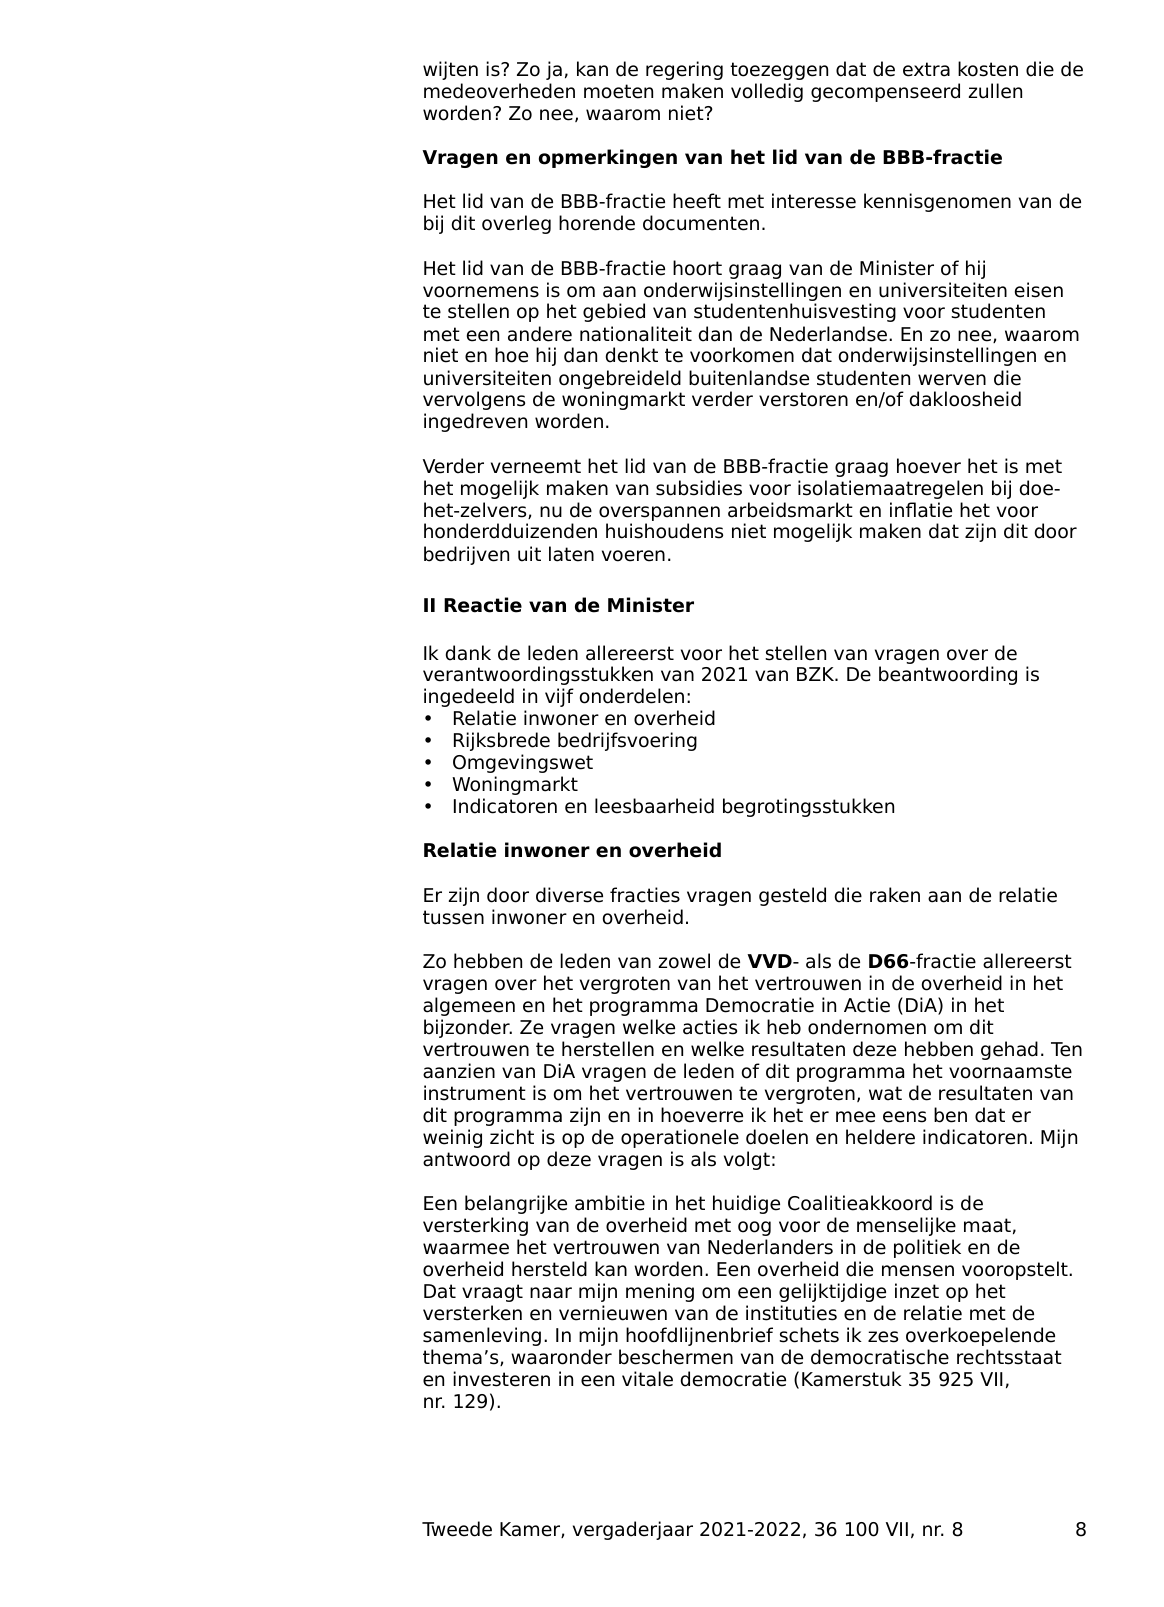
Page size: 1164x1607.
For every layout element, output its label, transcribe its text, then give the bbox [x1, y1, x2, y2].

text Zo hebben de leden van zowel de VVD- als de D66-fractie allereerst vragen over het vergroten van het vertrouwen in de overheid in het algemeen en het programma Democratie in Actie (DiA) in het bijzonder. Ze vragen welke acties ik heb ondernomen om dit vertrouwen te herstellen en welke resultaten deze hebben gehad. Ten aanzien van DiA vragen de leden of dit programma het voornaamste instrument is om het vertrouwen te vergroten, wat de resultaten van dit programma zijn en in hoeverre ik het er mee eens ben dat er weinig zicht is op de operationele doelen en heldere indicatoren. Mijn antwoord op deze vragen is als volgt: [422, 951, 1087, 1171]
text • Relatie inwoner en overheid [422, 708, 1087, 730]
text Het lid van de BBB-fractie hoort graag van de Minister of hij voornemens is om aan onderwijsinstellingen en universiteiten eisen te stellen op het gebied van studentenhuisvesting voor studenten met een andere nationaliteit dan de Nederlandse. En zo nee, waarom niet en hoe hij dan denkt te voorkomen dat onderwijsinstellingen en universiteiten ongebreideld buitenlandse studenten werven die vervolgens de woningmarkt verder verstoren en/of dakloosheid ingedreven worden. [422, 257, 1087, 433]
text Verder verneemt het lid van de BBB-fractie graag hoever het is met het mogelijk maken van subsidies voor isolatiemaatregelen bij doe-het-zelvers, nu de overspannen arbeidsmarkt en inflatie het voor honderdduizenden huishoudens niet mogelijk maken dat zijn dit door bedrijven uit laten voeren. [422, 456, 1087, 565]
text • Woningmarkt [422, 774, 1087, 796]
text Het lid van de BBB-fractie heeft met interesse kennisgenomen van de bij dit overleg horende documenten. [422, 191, 1087, 235]
text • Omgevingswet [422, 752, 1087, 774]
text • Rijksbrede bedrijfsvoering [422, 730, 1087, 752]
subtitle Relatie inwoner en overheid [422, 840, 1087, 862]
text Ik dank de leden allereerst voor het stellen van vragen over de verantwoordingsstukken van 2021 van BZK. De beantwoording is ingedeeld in vijf onderdelen: [422, 642, 1087, 708]
subtitle Vragen en opmerkingen van het lid van de BBB-fractie [422, 147, 1087, 169]
text Een belangrijke ambitie in het huidige Coalitieakkoord is de versterking van de overheid met oog voor de menselijke maat, waarmee het vertrouwen van Nederlanders in de politiek en de overheid hersteld kan worden. Een overheid die mensen vooropstelt. Dat vraagt naar mijn mening om een gelijktijdige inzet op het versterken en vernieuwen van de instituties en de relatie met de samenleving. In mijn hoofdlijnenbrief schets ik zes overkoepelende thema’s, waaronder beschermen van de democratische rechtsstaat en investeren in een vitale democratie (Kamerstuk 35 925 VII, nr. 129). [422, 1193, 1087, 1412]
text Er zijn door diverse fracties vragen gesteld die raken aan de relatie tussen inwoner en overheid. [422, 884, 1087, 928]
text • Indicatoren en leesbaarheid begrotingsstukken [422, 796, 1087, 818]
text wijten is? Zo ja, kan de regering toezeggen dat de extra kosten die de medeoverheden moeten maken volledig gecompenseerd zullen worden? Zo nee, waarom niet? [422, 59, 1087, 125]
subtitle II Reactie van de Minister [422, 595, 1087, 617]
